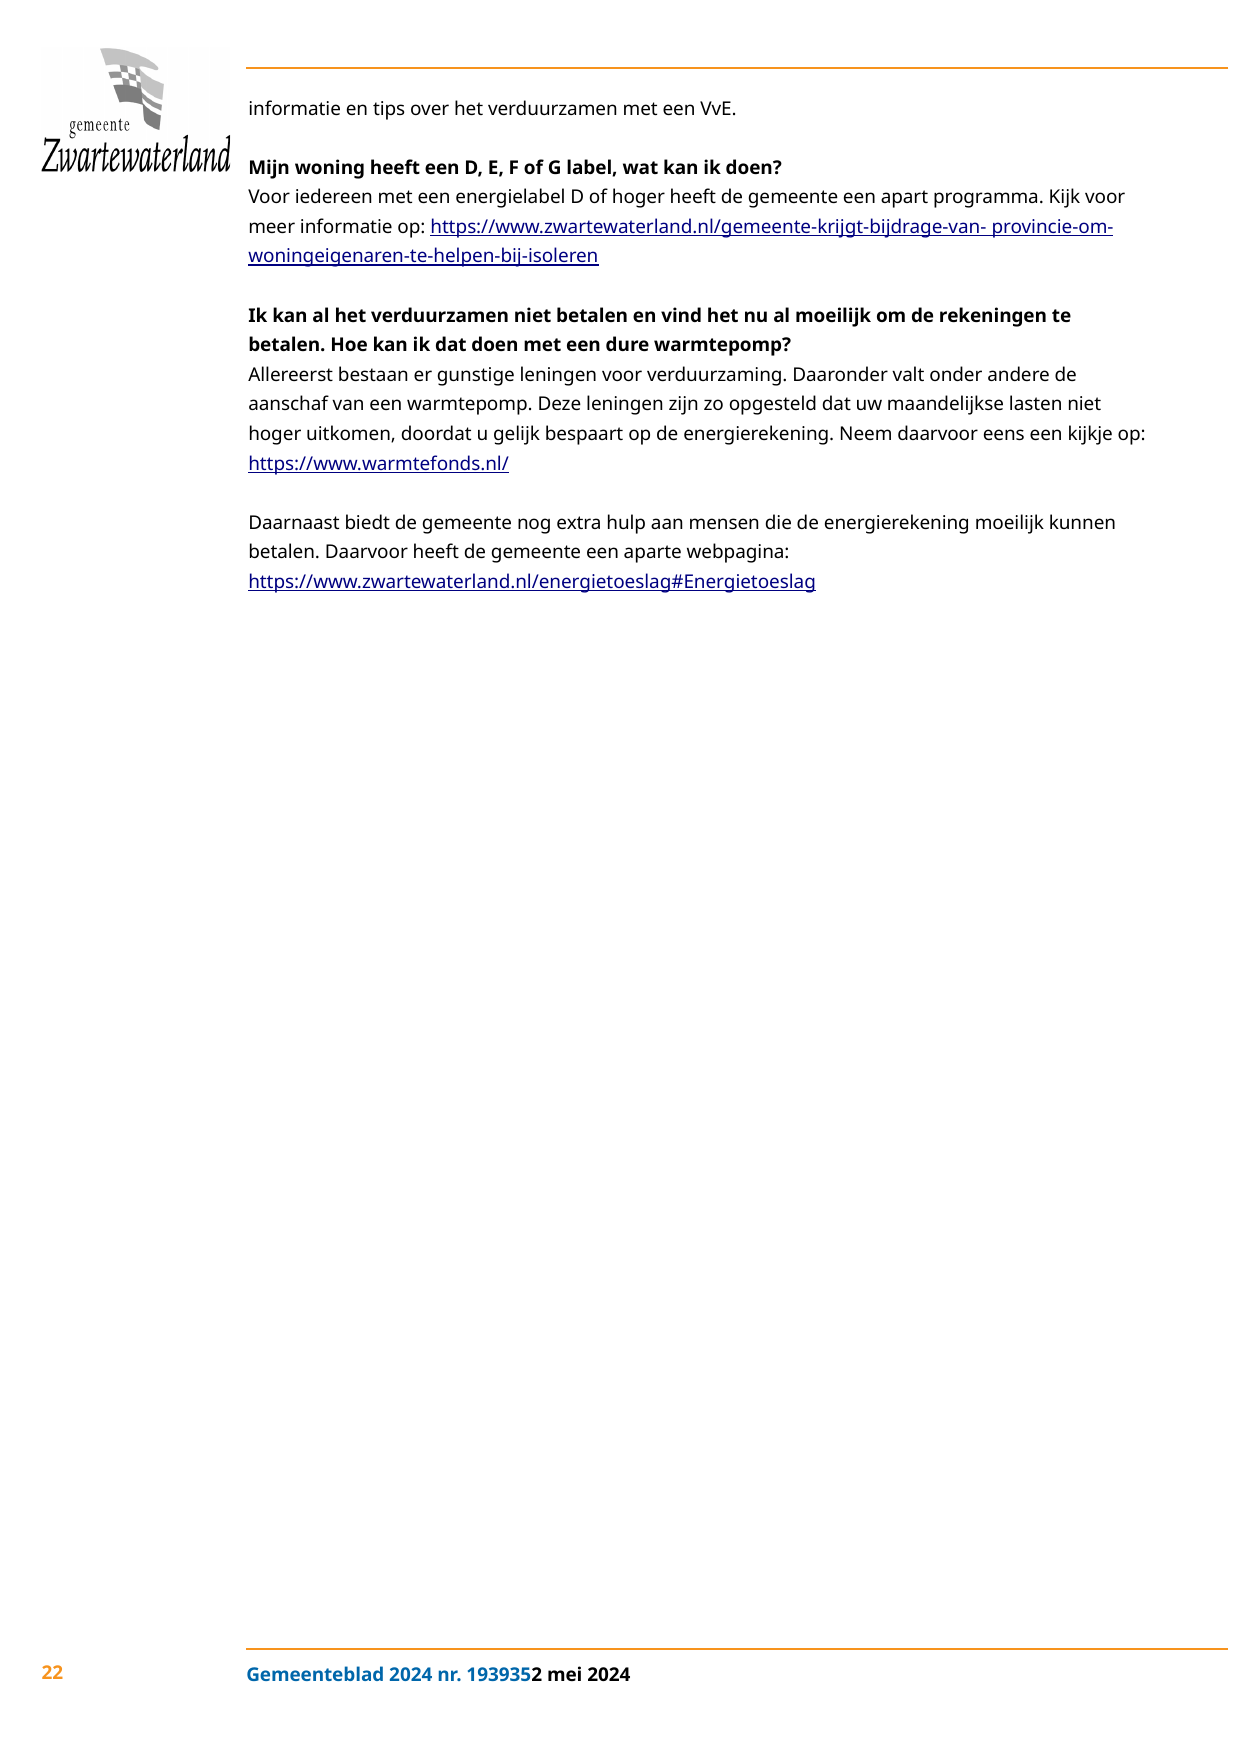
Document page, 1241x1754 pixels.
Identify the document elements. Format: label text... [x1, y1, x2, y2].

text Mijn woning heeft een D, E, F of G label, wat kan ik doen? [248, 154, 1152, 180]
text Daarnaast biedt de gemeente nog extra hulp aan mensen die de energierekening moeilijk kunnen betalen. Daarvoor heeft de gemeente een aparte webpagina: https://www.zwartewaterland.nl/energietoeslag#Energietoeslag [248, 509, 1152, 594]
text informatie en tips over het verduurzamen met een VvE. [248, 95, 1152, 121]
picture [41, 47, 231, 172]
text Voor iedereen met een energielabel D of hoger heeft de gemeente een apart programma. Kijk voor meer informatie op: https://www.zwartewaterland.nl/gemeente-krijgt-bijdrage-van- provincie-om-woningeigenaren-te-helpen-bij-isoleren [248, 183, 1152, 268]
text Ik kan al het verduurzamen niet betalen en vind het nu al moeilijk om de rekeningen te betalen. Hoe kan ik dat doen met een dure warmtepomp? [248, 302, 1152, 357]
text Allereerst bestaan er gunstige leningen voor verduurzaming. Daaronder valt onder andere de aanschaf van een warmtepomp. Deze leningen zijn zo opgesteld dat uw maandelijkse lasten niet hoger uitkomen, doordat u gelijk bespaart op de energierekening. Neem daarvoor eens een kijkje op: https://www.warmtefonds.nl/ [248, 361, 1152, 476]
